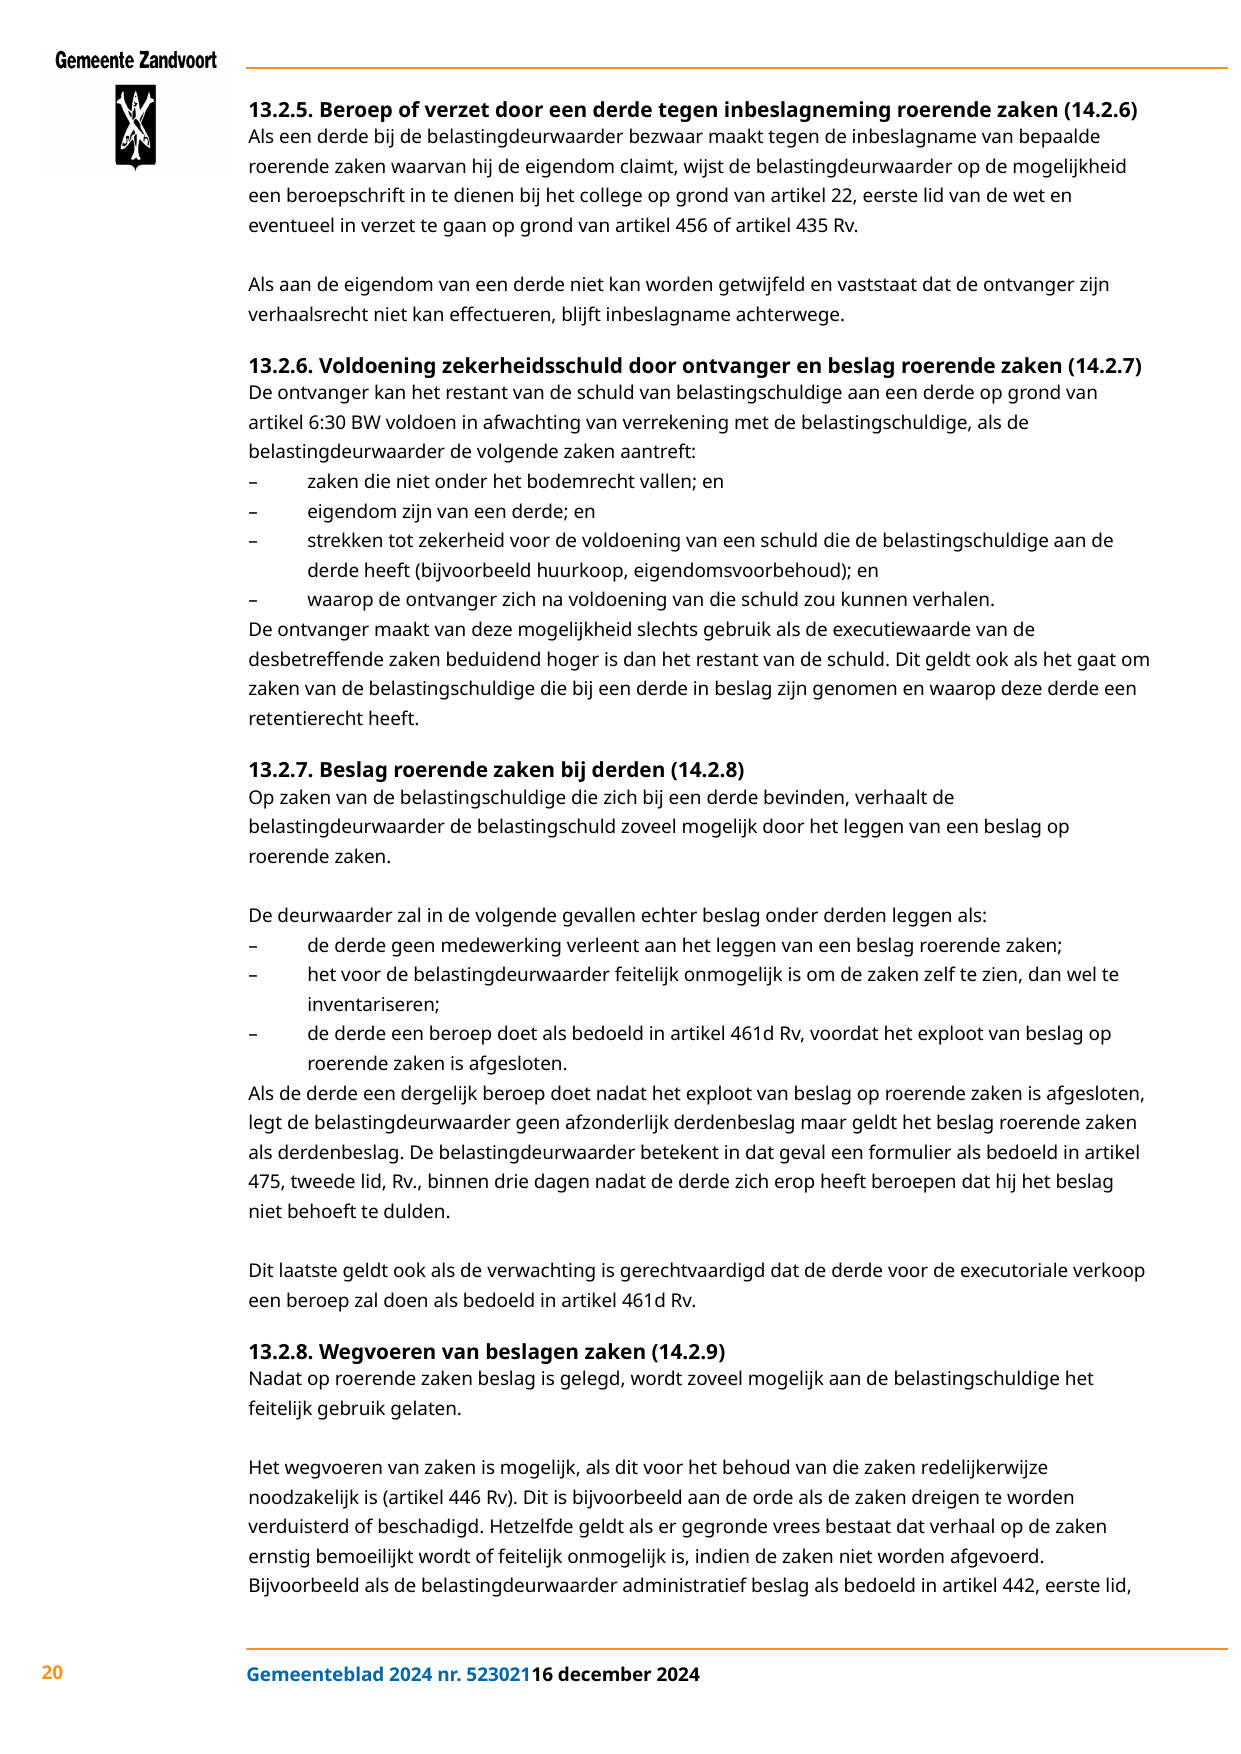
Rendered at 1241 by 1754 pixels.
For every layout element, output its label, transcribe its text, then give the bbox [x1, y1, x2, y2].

text Nadat op roerende zaken beslag is gelegd, wordt zoveel mogelijk aan de belastingschuldige het feitelijk gebruik gelaten. [248, 1366, 1152, 1421]
list waarop de ontvanger zich na voldoening van die schuld zou kunnen verhalen. [248, 587, 1152, 612]
list eigendom zijn van een derde; en [248, 498, 1152, 524]
text 13.2.8. Wegvoeren van beslagen zaken (14.2.9) [248, 1337, 1152, 1366]
list zaken die niet onder het bodemrecht vallen; en [248, 468, 1152, 494]
text Als een derde bij de belastingdeurwaarder bezwaar maakt tegen de inbeslagname van bepaalde roerende zaken waarvan hij de eigendom claimt, wijst de belastingdeurwaarder op de mogelijkheid een beroepschrift in te dienen bij het college op grond van artikel 22, eerste lid van de wet en eventueel in verzet te gaan op grond van artikel 456 of artikel 435 Rv. [248, 123, 1152, 238]
picture [41, 47, 231, 172]
text Dit laatste geldt ook als de verwachting is gerechtvaardigd dat de derde voor de executoriale verkoop een beroep zal doen als bedoeld in artikel 461d Rv. [248, 1257, 1152, 1312]
text Als aan de eigendom van een derde niet kan worden getwijfeld en vaststaat dat de ontvanger zijn verhaalsrecht niet kan effectueren, blijft inbeslagname achterwege. [248, 271, 1152, 326]
text Het wegvoeren van zaken is mogelijk, als dit voor het behoud van die zaken redelijkerwijze noodzakelijk is (artikel 446 Rv). Dit is bijvoorbeeld aan de orde als de zaken dreigen te worden verduisterd of beschadigd. Hetzelfde geldt als er gegronde vrees bestaat dat verhaal op de zaken ernstig bemoeilijkt wordt of feitelijk onmogelijk is, indien de zaken niet worden afgevoerd. Bijvoorbeeld als de belastingdeurwaarder administratief beslag als bedoeld in artikel 442, eerste lid, [248, 1454, 1152, 1598]
text 13.2.6. Voldoening zekerheidsschuld door ontvanger en beslag roerende zaken (14.2.7) [248, 351, 1152, 379]
text 13.2.7. Beslag roerende zaken bij derden (14.2.8) [248, 755, 1152, 784]
list de derde geen medewerking verleent aan het leggen van een beslag roerende zaken; [248, 932, 1152, 957]
text De ontvanger kan het restant van de schuld van belastingschuldige aan een derde op grond van artikel 6:30 BW voldoen in afwachting van verrekening met de belastingschuldige, als de belastingdeurwaarder de volgende zaken aantreft: [248, 379, 1152, 464]
text De deurwaarder zal in de volgende gevallen echter beslag onder derden leggen als: [248, 902, 1152, 928]
text Op zaken van de belastingschuldige die zich bij een derde bevinden, verhaalt de belastingdeurwaarder de belastingschuld zoveel mogelijk door het leggen van een beslag op roerende zaken. [248, 784, 1152, 869]
list het voor de belastingdeurwaarder feitelijk onmogelijk is om de zaken zelf te zien, dan wel te inventariseren; [248, 961, 1152, 1017]
text 13.2.5. Beroep of verzet door een derde tegen inbeslagneming roerende zaken (14.2.6) [248, 95, 1152, 123]
text De ontvanger maakt van deze mogelijkheid slechts gebruik als de executiewaarde van de desbetreffende zaken beduidend hoger is dan het restant van de schuld. Dit geldt ook als het gaat om zaken van de belastingschuldige die bij een derde in beslag zijn genomen en waarop deze derde een retentierecht heeft. [248, 616, 1152, 731]
text Als de derde een dergelijk beroep doet nadat het exploot van beslag op roerende zaken is afgesloten, legt de belastingdeurwaarder geen afzonderlijk derdenbeslag maar geldt het beslag roerende zaken als derdenbeslag. De belastingdeurwaarder betekent in dat geval een formulier als bedoeld in artikel 475, tweede lid, Rv., binnen drie dagen nadat de derde zich erop heeft beroepen dat hij het beslag niet behoeft te dulden. [248, 1080, 1152, 1224]
list strekken tot zekerheid voor de voldoening van een schuld die de belastingschuldige aan de derde heeft (bijvoorbeeld huurkoop, eigendomsvoorbehoud); en [248, 527, 1152, 583]
list de derde een beroep doet als bedoeld in artikel 461d Rv, voordat het exploot van beslag op roerende zaken is afgesloten. [248, 1021, 1152, 1076]
